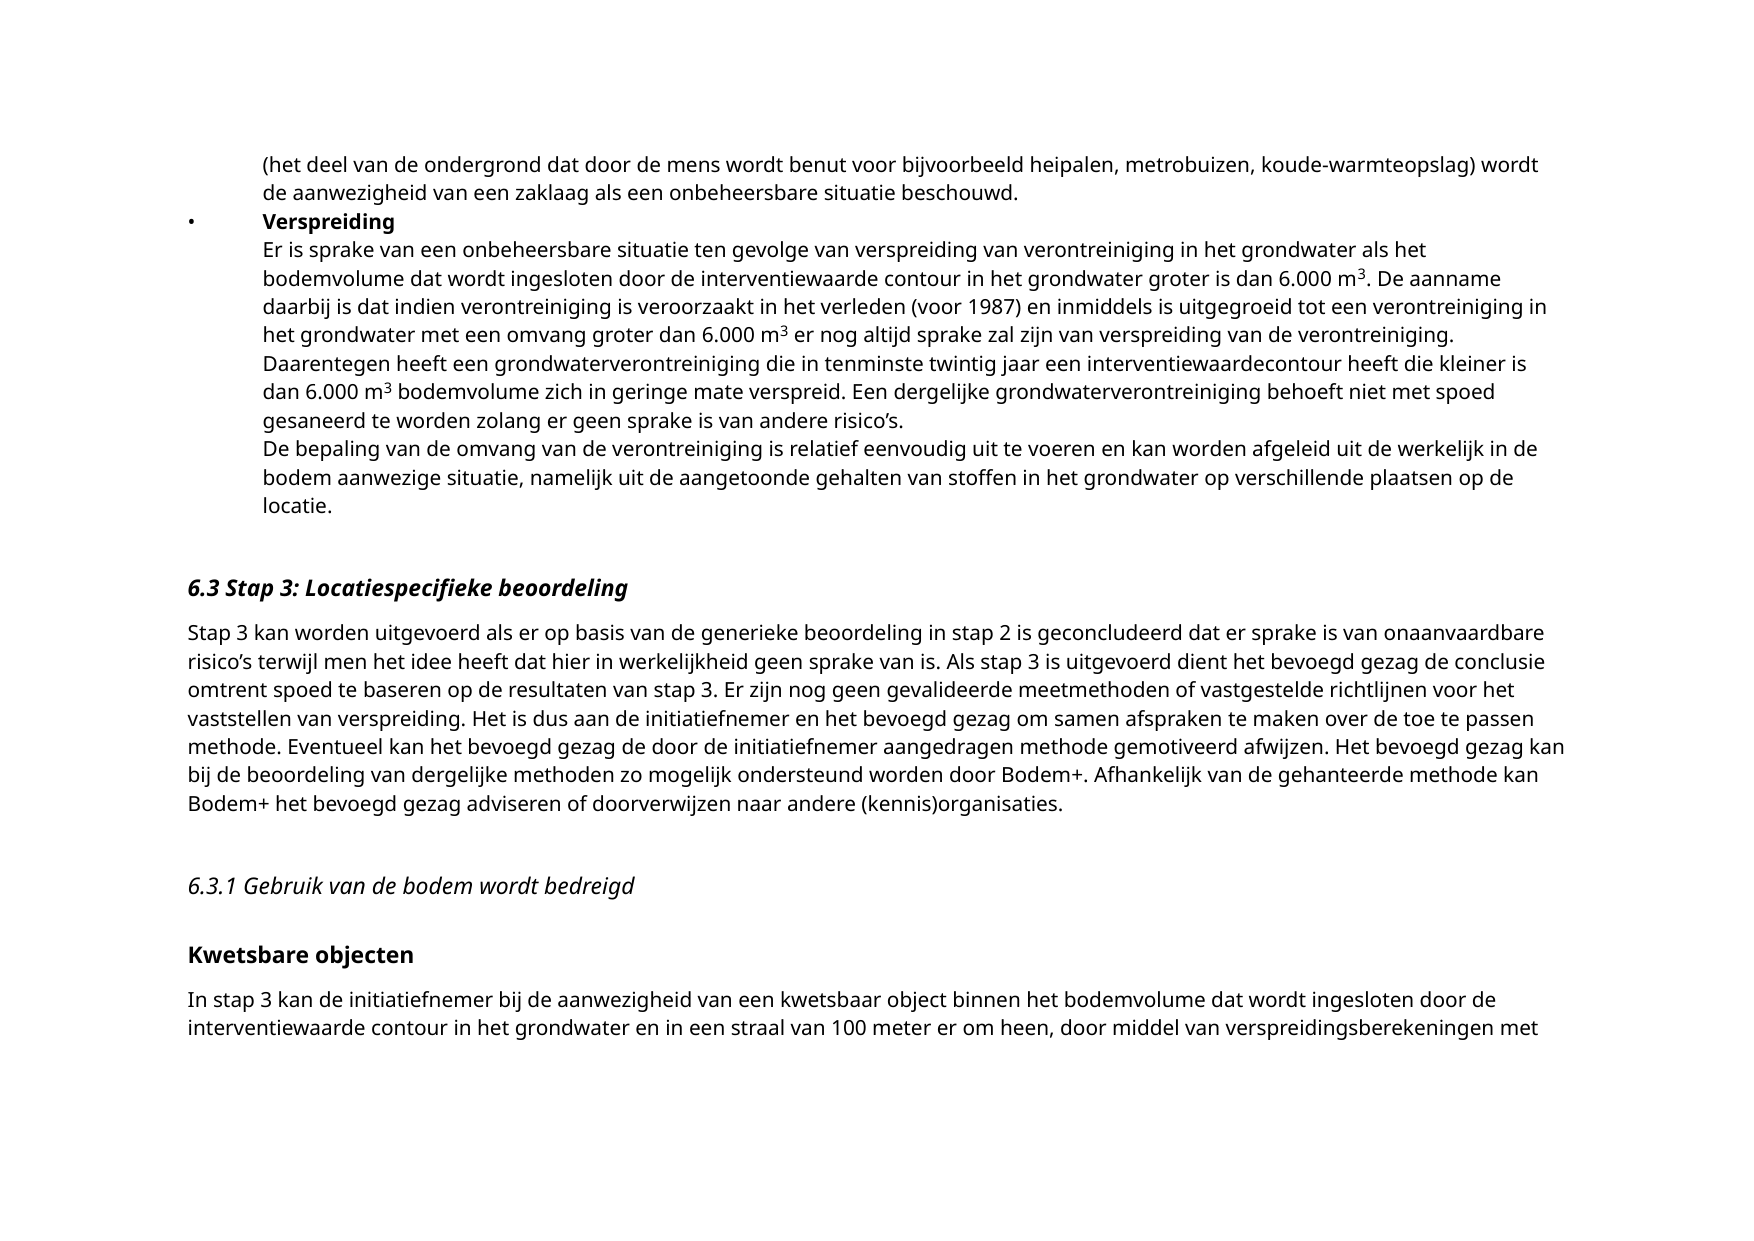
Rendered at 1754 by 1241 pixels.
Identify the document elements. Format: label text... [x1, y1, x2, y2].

list Verspreiding [187, 207, 1566, 235]
text 6.3.1 Gebruik van de bodem wordt bedreigd [187, 870, 1566, 901]
list De bepaling van de omvang van de verontreiniging is relatief eenvoudig uit te voeren en kan worden afgeleid uit de werkelijk in de bodem aanwezige situatie, namelijk uit de aangetoonde gehalten van stoffen in het grondwater op verschillende plaatsen op de locatie. [187, 434, 1566, 520]
subtitle Kwetsbare objecten [187, 939, 1566, 970]
text Stap 3 kan worden uitgevoerd als er op basis van de generieke beoordeling in stap 2 is geconcludeerd dat er sprake is van onaanvaardbare risico’s terwijl men het idee heeft dat hier in werkelijkheid geen sprake van is. Als stap 3 is uitgevoerd dient het bevoegd gezag de conclusie omtrent spoed te baseren op de resultaten van stap 3. Er zijn nog geen gevalideerde meetmethoden of vastgestelde richtlijnen voor het vaststellen van verspreiding. Het is dus aan de initiatiefnemer en het bevoegd gezag om samen afspraken te maken over de toe te passen methode. Eventueel kan het bevoegd gezag de door de initiatiefnemer aangedragen methode gemotiveerd afwijzen. Het bevoegd gezag kan bij de beoordeling van dergelijke methoden zo mogelijk ondersteund worden door Bodem+. Afhankelijk van de gehanteerde methode kan Bodem+ het bevoegd gezag adviseren of doorverwijzen naar andere (kennis)organisaties. [187, 618, 1566, 817]
text 6.3 Stap 3: Locatiespecifieke beoordeling [187, 572, 1566, 603]
list Er is sprake van een onbeheersbare situatie ten gevolge van verspreiding van verontreiniging in het grondwater als het bodemvolume dat wordt ingesloten door de interventiewaarde contour in het grondwater groter is dan 6.000 m3. De aanname daarbij is dat indien verontreiniging is veroorzaakt in het verleden (voor 1987) en inmiddels is uitgegroeid tot een verontreiniging in het grondwater met een omvang groter dan 6.000 m3 er nog altijd sprake zal zijn van verspreiding van de verontreiniging. Daarentegen heeft een grondwaterverontreiniging die in tenminste twintig jaar een interventiewaardecontour heeft die kleiner is dan 6.000 m3 bodemvolume zich in geringe mate verspreid. Een dergelijke grondwaterverontreiniging behoeft niet met spoed gesaneerd te worden zolang er geen sprake is van andere risico’s. [187, 235, 1566, 434]
text In stap 3 kan de initiatiefnemer bij de aanwezigheid van een kwetsbaar object binnen het bodemvolume dat wordt ingesloten door de interventiewaarde contour in het grondwater en in een straal van 100 meter er om heen, door middel van verspreidingsberekeningen met [187, 985, 1566, 1042]
list (het deel van de ondergrond dat door de mens wordt benut voor bijvoorbeeld heipalen, metrobuizen, koude-warmteopslag) wordt de aanwezigheid van een zaklaag als een onbeheersbare situatie beschouwd. [187, 150, 1566, 207]
